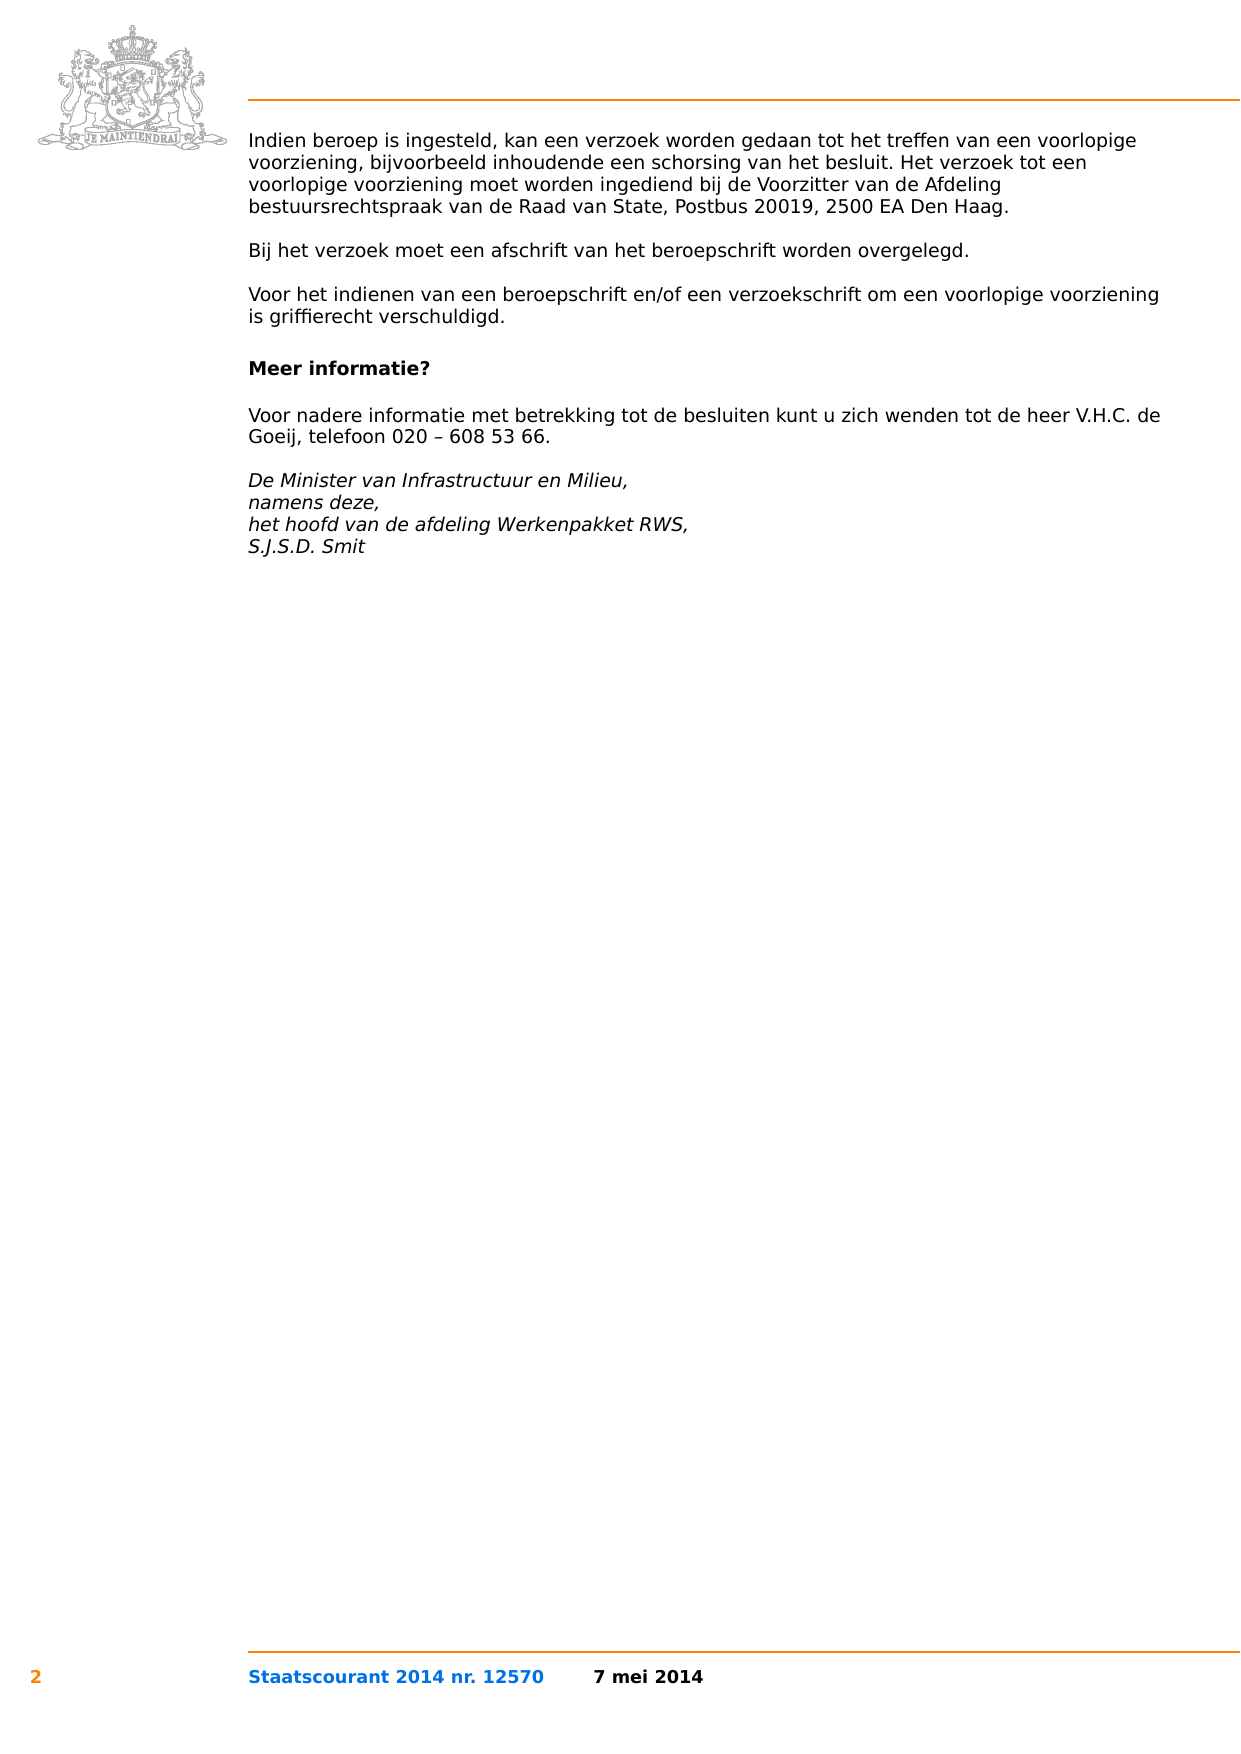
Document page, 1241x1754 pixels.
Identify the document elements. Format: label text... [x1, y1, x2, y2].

subtitle Meer informatie? [248, 357, 1163, 379]
text Voor het indienen van een beroepschrift en/of een verzoekschrift om een voorlopige voorziening is griffierecht verschuldigd. [248, 283, 1163, 327]
picture [38, 25, 227, 150]
text Bij het verzoek moet een afschrift van het beroepschrift worden overgelegd. [248, 240, 1163, 262]
text Indien beroep is ingesteld, kan een verzoek worden gedaan tot het treffen van een voorlopige voorziening, bijvoorbeeld inhoudende een schorsing van het besluit. Het verzoek tot een voorlopige voorziening moet worden ingediend bij de Voorzitter van de Afdeling bestuursrechtspraak van de Raad van State, Postbus 20019, 2500 EA Den Haag. [248, 130, 1163, 218]
text De Minister van Infrastructuur en Milieu, namens deze, het hoofd van de afdeling Werkenpakket RWS, S.J.S.D. Smit [248, 470, 1163, 558]
text Voor nadere informatie met betrekking tot de besluiten kunt u zich wenden tot de heer V.H.C. de Goeij, telefoon 020 – 608 53 66. [248, 404, 1163, 448]
